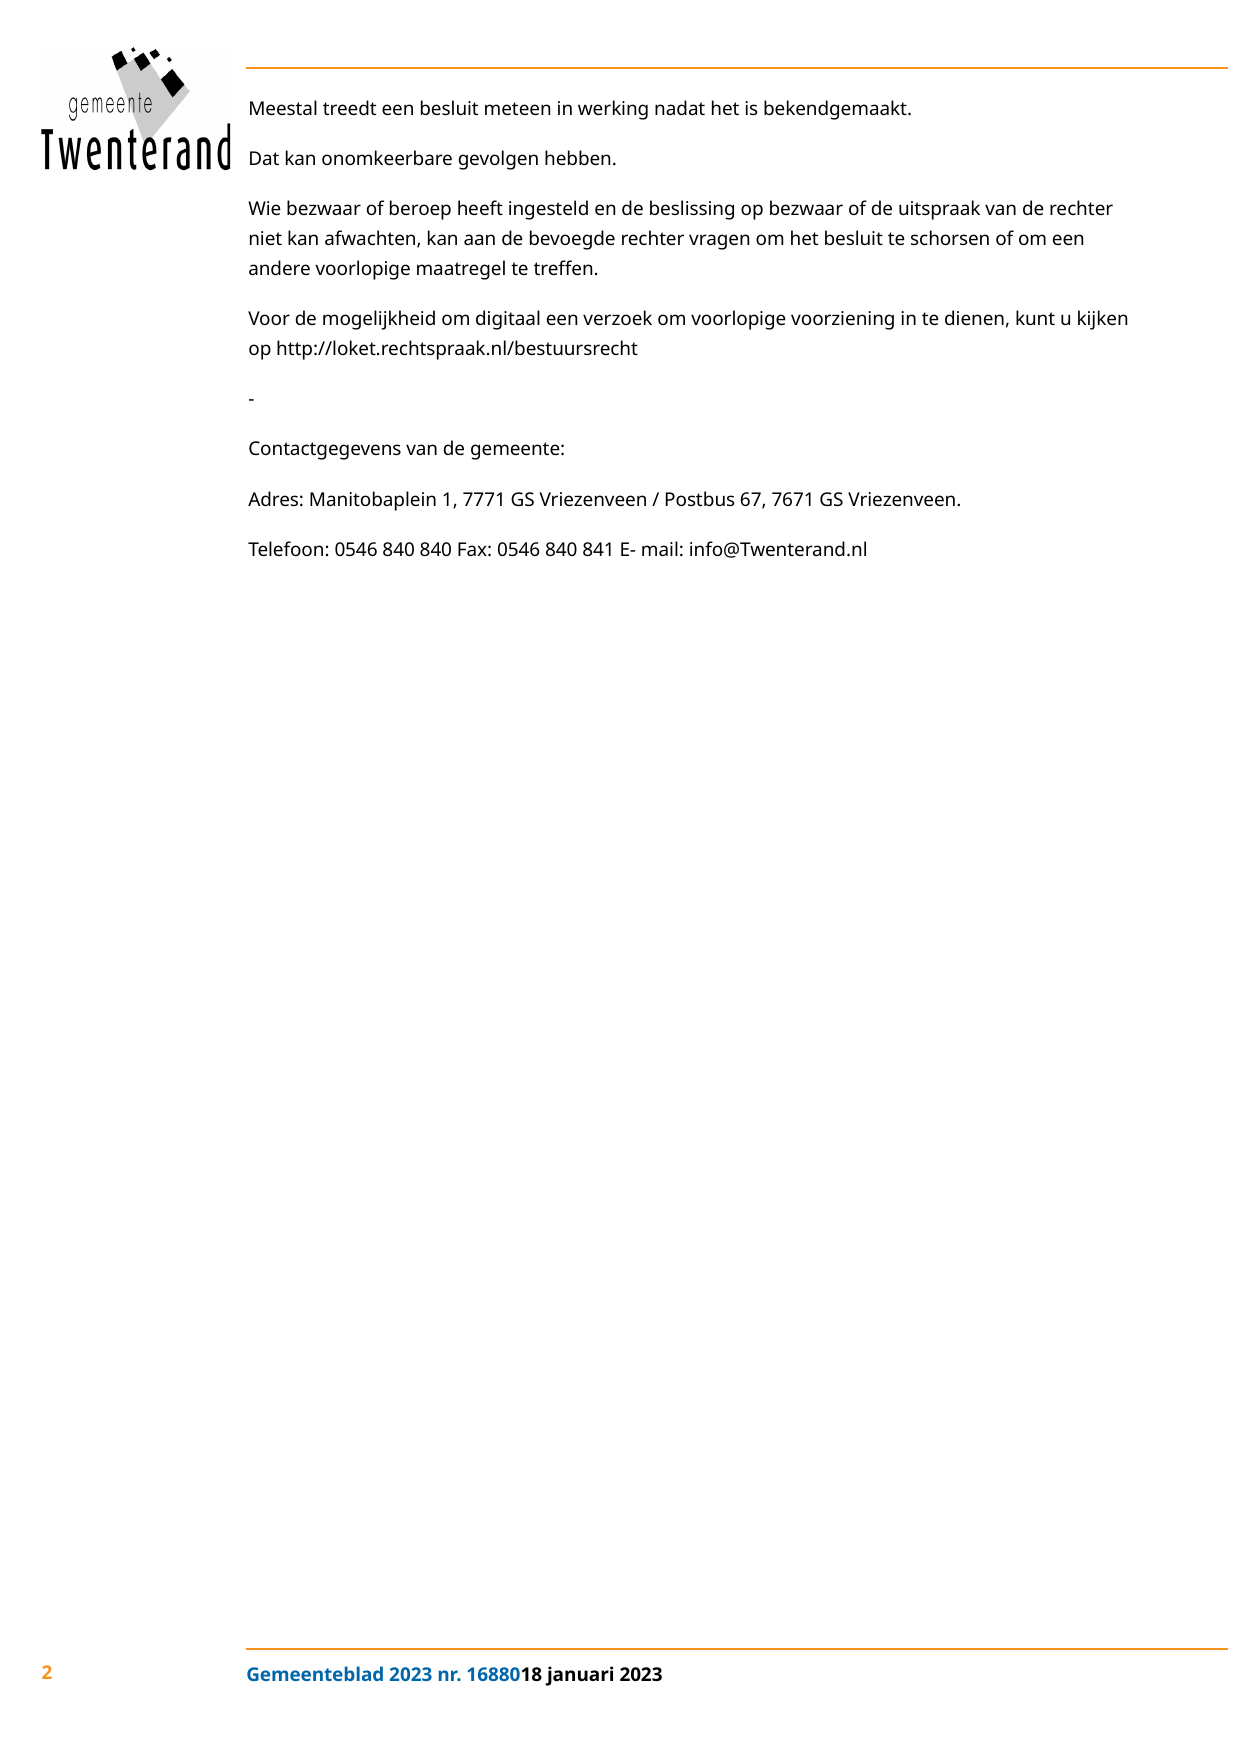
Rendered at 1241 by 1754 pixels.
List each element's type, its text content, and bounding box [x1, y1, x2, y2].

text Meestal treedt een besluit meteen in werking nadat het is bekendgemaakt. [248, 95, 1152, 121]
text Contactgegevens van de gemeente: [248, 436, 1152, 461]
text Adres: Manitobaplein 1, 7771 GS Vriezenveen / Postbus 67, 7671 GS Vriezenveen. [248, 486, 1152, 512]
text Voor de mogelijkheid om digitaal een verzoek om voorlopige voorziening in te dienen, kunt u kijken op http://loket.rechtspraak.nl/bestuursrecht [248, 305, 1152, 361]
text Wie bezwaar of beroep heeft ingesteld en de beslissing op bezwaar of de uitspraak van de rechter niet kan afwachten, kan aan de bevoegde rechter vragen om het besluit te schorsen of om een andere voorlopige maatregel te treffen. [248, 196, 1152, 281]
text - [248, 385, 1152, 411]
picture [41, 47, 231, 172]
text Telefoon: 0546 840 840 Fax: 0546 840 841 E- mail: info@Twenterand.nl [248, 536, 1152, 562]
text Dat kan onomkeerbare gevolgen hebben. [248, 145, 1152, 171]
